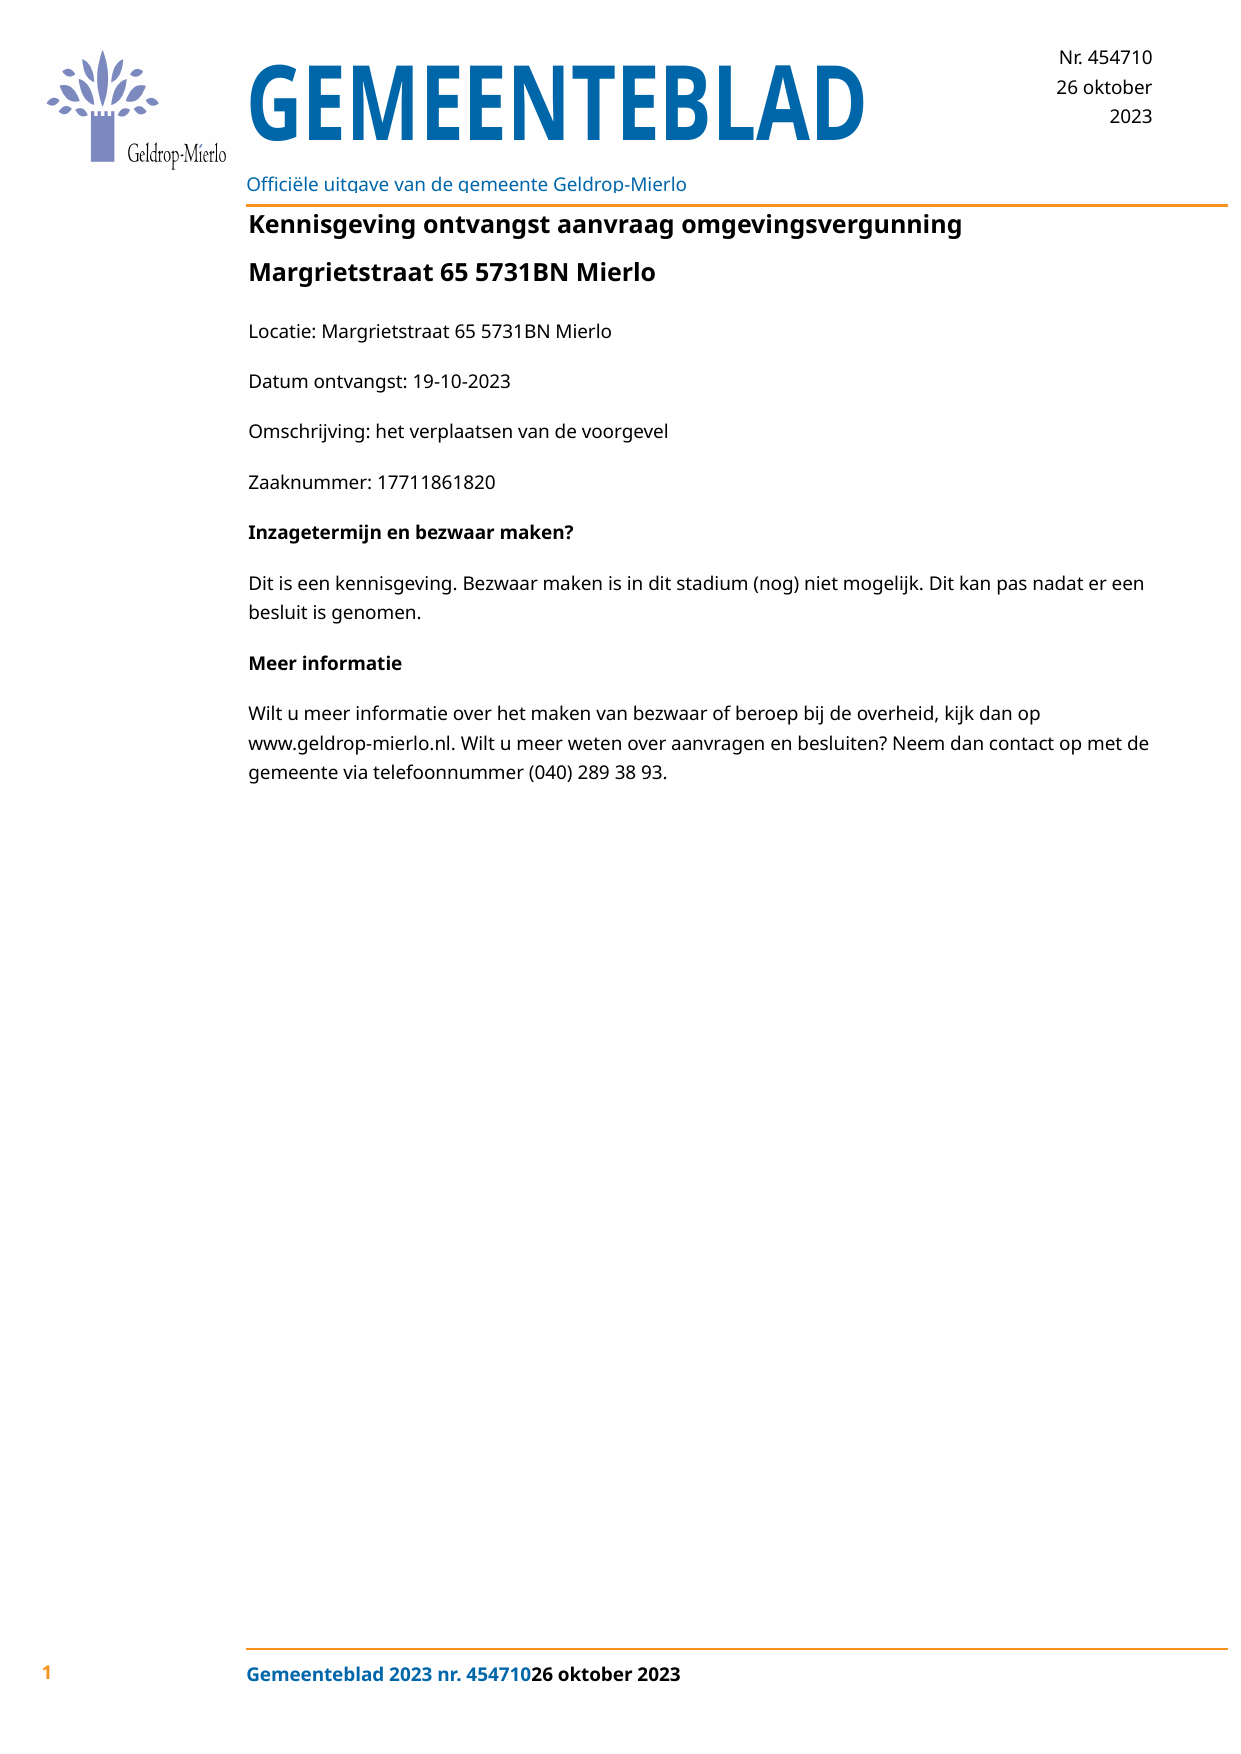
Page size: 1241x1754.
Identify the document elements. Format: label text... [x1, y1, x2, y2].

text Meer informatie [248, 650, 1152, 676]
text Omschrijving: het verplaatsen van de voorgevel [248, 419, 1152, 444]
text Dit is een kennisgeving. Bezwaar maken is in dit stadium (nog) niet mogelijk. Dit kan pas nadat er een besluit is genomen. [248, 570, 1152, 625]
text Datum ontvangst: 19-10-2023 [248, 368, 1152, 394]
text Wilt u meer informatie over het maken van bezwaar of beroep bij de overheid, kijk dan op www.geldrop-mierlo.nl. Wilt u meer weten over aanvragen en besluiten? Neem dan contact op met de gemeente via telefoonnummer (040) 289 38 93. [248, 700, 1152, 785]
text Kennisgeving ontvangst aanvraag omgevingsvergunning Margrietstraat 65 5731BN Mierlo [248, 207, 1152, 288]
text Zaaknummer: 17711861820 [248, 469, 1152, 495]
text Locatie: Margrietstraat 65 5731BN Mierlo [248, 318, 1152, 344]
text Inzagetermijn en bezwaar maken? [248, 519, 1152, 545]
picture [41, 47, 231, 172]
